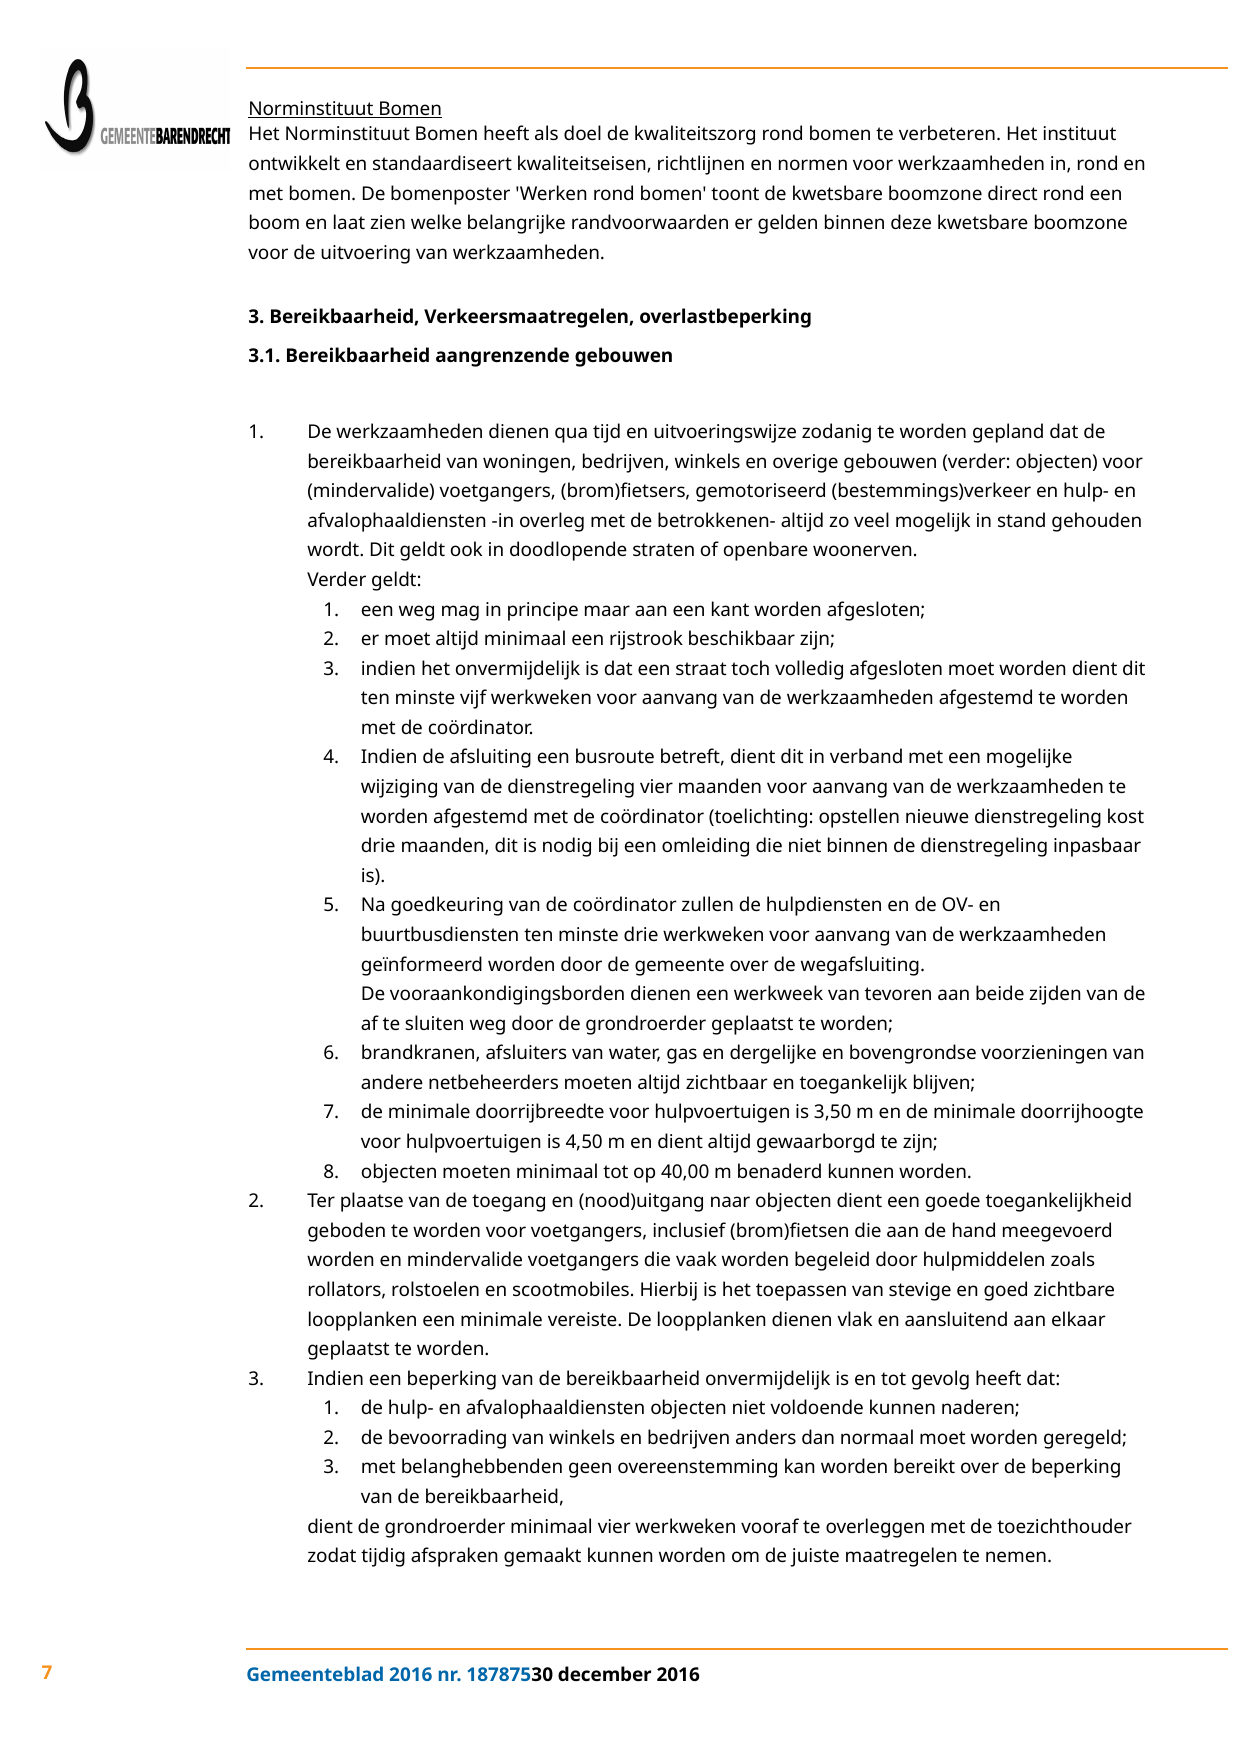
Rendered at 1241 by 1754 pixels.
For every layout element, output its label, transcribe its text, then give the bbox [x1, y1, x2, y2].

text Het Norminstituut Bomen heeft als doel de kwaliteitszorg rond bomen te verbeteren. Het instituut ontwikkelt en standaardiseert kwaliteitseisen, richtlijnen en normen voor werkzaamheden in, rond en met bomen. De bomenposter 'Werken rond bomen' toont de kwetsbare boomzone direct rond een boom en laat zien welke belangrijke randvoorwaarden er gelden binnen deze kwetsbare boomzone voor de uitvoering van werkzaamheden. [248, 121, 1152, 264]
text 3. Bereikbaarheid, Verkeersmaatregelen, overlastbeperking [248, 303, 1152, 328]
list een weg mag in principe maar aan een kant worden afgesloten; [323, 596, 1152, 621]
list Na goedkeuring van de coördinator zullen de hulpdiensten en de OV- en buurtbusdiensten ten minste drie werkweken voor aanvang van de werkzaamheden geïnformeerd worden door de gemeente over de wegafsluiting. [323, 892, 1152, 976]
list objecten moeten minimaal tot op 40,00 m benaderd kunnen worden. [323, 1158, 1152, 1183]
list dient de grondroerder minimaal vier werkweken vooraf te overleggen met de toezichthouder zodat tijdig afspraken gemaakt kunnen worden om de juiste maatregelen te nemen. [248, 1513, 1152, 1568]
list Verder geldt: [248, 566, 1152, 592]
list Indien een beperking van de bereikbaarheid onvermijdelijk is en tot gevolg heeft dat: [248, 1365, 1152, 1391]
list brandkranen, afsluiters van water, gas en dergelijke en bovengrondse voorzieningen van andere netbeheerders moeten altijd zichtbaar en toegankelijk blijven; [323, 1039, 1152, 1095]
list indien het onvermijdelijk is dat een straat toch volledig afgesloten moet worden dient dit ten minste vijf werkweken voor aanvang van de werkzaamheden afgestemd te worden met de coördinator. [323, 655, 1152, 740]
list Ter plaatse van de toegang en (nood)uitgang naar objecten dient een goede toegankelijkheid geboden te worden voor voetgangers, inclusief (brom)fietsen die aan de hand meegevoerd worden en mindervalide voetgangers die vaak worden begeleid door hulpmiddelen zoals rollators, rolstoelen en scootmobiles. Hierbij is het toepassen van stevige en goed zichtbare loopplanken een minimale vereiste. De loopplanken dienen vlak en aansluitend aan elkaar geplaatst te worden. [248, 1187, 1152, 1361]
list De werkzaamheden dienen qua tijd en uitvoeringswijze zodanig te worden gepland dat de bereikbaarheid van woningen, bedrijven, winkels en overige gebouwen (verder: objecten) voor (mindervalide) voetgangers, (brom)fietsers, gemotoriseerd (bestemmings)verkeer en hulp- en afvalophaaldiensten -in overleg met de betrokkenen- altijd zo veel mogelijk in stand gehouden wordt. Dit geldt ook in doodlopende straten of openbare woonerven. [248, 418, 1152, 562]
list De vooraankondigingsborden dienen een werkweek van tevoren aan beide zijden van de af te sluiten weg door de grondroerder geplaatst te worden; [323, 980, 1152, 1036]
list de hulp- en afvalophaaldiensten objecten niet voldoende kunnen naderen; [323, 1394, 1152, 1420]
text Norminstituut Bomen [248, 95, 1152, 121]
list er moet altijd minimaal een rijstrook beschikbaar zijn; [323, 625, 1152, 651]
list de bevoorrading van winkels en bedrijven anders dan normaal moet worden geregeld; [323, 1424, 1152, 1450]
text 3.1. Bereikbaarheid aangrenzende gebouwen [248, 342, 1152, 368]
list met belanghebbenden geen overeenstemming kan worden bereikt over de beperking van de bereikbaarheid, [323, 1454, 1152, 1509]
list Indien de afsluiting een busroute betreft, dient dit in verband met een mogelijke wijziging van de dienstregeling vier maanden voor aanvang van de werkzaamheden te worden afgestemd met de coördinator (toelichting: opstellen nieuwe dienstregeling kost drie maanden, dit is nodig bij een omleiding die niet binnen de dienstregeling inpasbaar is). [323, 744, 1152, 888]
picture [41, 47, 231, 172]
list de minimale doorrijbreedte voor hulpvoertuigen is 3,50 m en de minimale doorrijhoogte voor hulpvoertuigen is 4,50 m en dient altijd gewaarborgd te zijn; [323, 1099, 1152, 1154]
